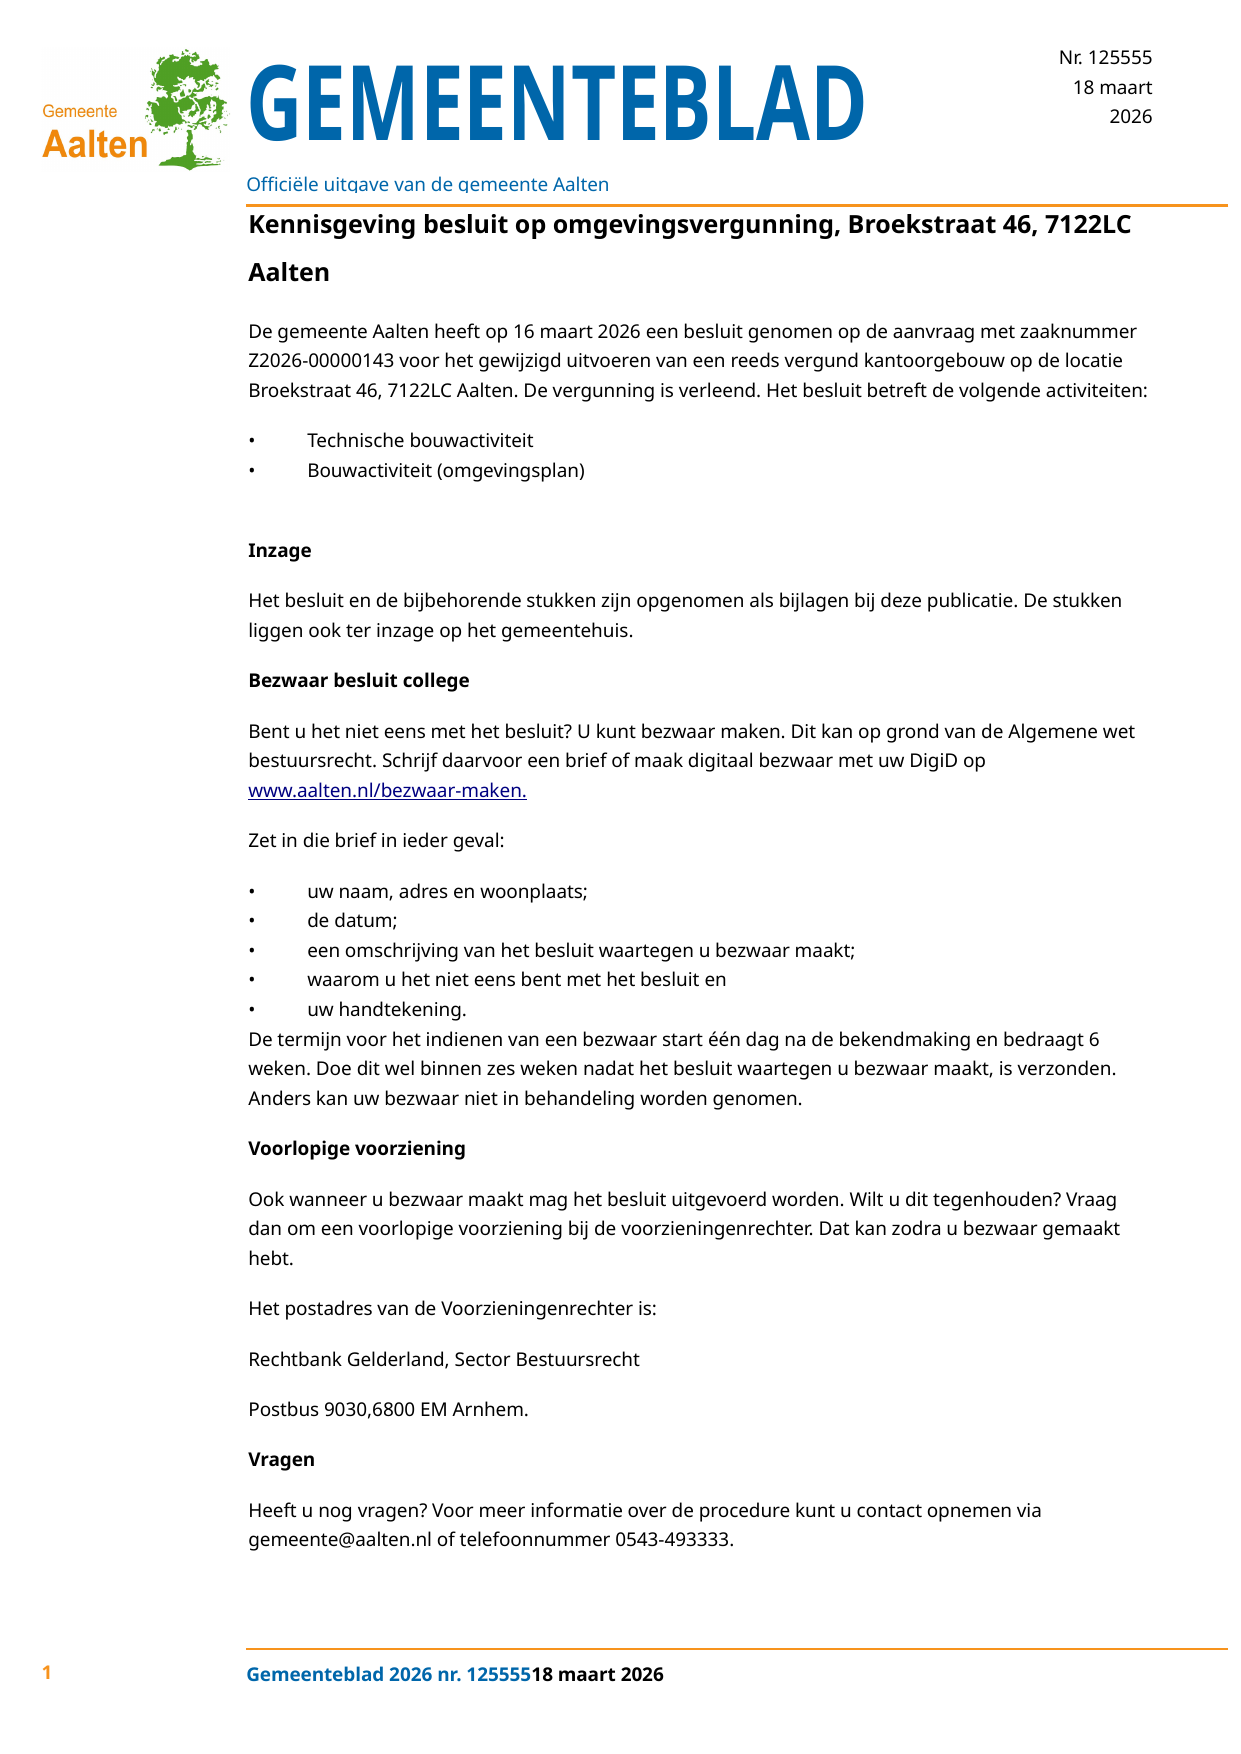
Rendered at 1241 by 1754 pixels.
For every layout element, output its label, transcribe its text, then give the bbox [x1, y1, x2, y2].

text Heeft u nog vragen? Voor meer informatie over de procedure kunt u contact opnemen via gemeente@aalten.nl of telefoonnummer 0543-493333. [248, 1497, 1152, 1552]
text De termijn voor het indienen van een bezwaar start één dag na de bekendmaking en bedraagt 6 weken. Doe dit wel binnen zes weken nadat het besluit waartegen u bezwaar maakt, is verzonden. Anders kan uw bezwaar niet in behandeling worden genomen. [248, 1026, 1152, 1111]
text Bezwaar besluit college [248, 667, 1152, 693]
list waarom u het niet eens bent met het besluit en [248, 967, 1152, 992]
text Het besluit en de bijbehorende stukken zijn opgenomen als bijlagen bij deze publicatie. De stukken liggen ook ter inzage op het gemeentehuis. [248, 587, 1152, 643]
list de datum; [248, 907, 1152, 933]
text De gemeente Aalten heeft op 16 maart 2026 een besluit genomen op de aanvraag met zaaknummer Z2026-00000143 voor het gewijzigd uitvoeren van een reeds vergund kantoorgebouw op de locatie Broekstraat 46, 7122LC Aalten. De vergunning is verleend. Het besluit betreft de volgende activiteiten: [248, 318, 1152, 403]
picture [41, 47, 231, 172]
text Ook wanneer u bezwaar maakt mag het besluit uitgevoerd worden. Wilt u dit tegenhouden? Vraag dan om een voorlopige voorziening bij de voorzieningenrechter. Dat kan zodra u bezwaar gemaakt hebt. [248, 1186, 1152, 1271]
text Kennisgeving besluit op omgevingsvergunning, Broekstraat 46, 7122LC Aalten [248, 207, 1152, 288]
text Vragen [248, 1447, 1152, 1472]
text Bent u het niet eens met het besluit? U kunt bezwaar maken. Dit kan op grond van de Algemene wet bestuursrecht. Schrijf daarvoor een brief of maak digitaal bezwaar met uw DigiD op www.aalten.nl/bezwaar-maken. [248, 718, 1152, 803]
list Technische bouwactiviteit [248, 427, 1152, 453]
list een omschrijving van het besluit waartegen u bezwaar maakt; [248, 937, 1152, 963]
list uw handtekening. [248, 996, 1152, 1022]
text Voorlopige voorziening [248, 1135, 1152, 1161]
text Postbus 9030,6800 EM Arnhem. [248, 1396, 1152, 1422]
text Rechtbank Gelderland, Sector Bestuursrecht [248, 1346, 1152, 1372]
text Inzage [248, 537, 1152, 563]
text Het postadres van de Voorzieningenrechter is: [248, 1295, 1152, 1321]
text Zet in die brief in ieder geval: [248, 827, 1152, 853]
list uw naam, adres en woonplaats; [248, 878, 1152, 904]
list Bouwactiviteit (omgevingsplan) [248, 457, 1152, 483]
